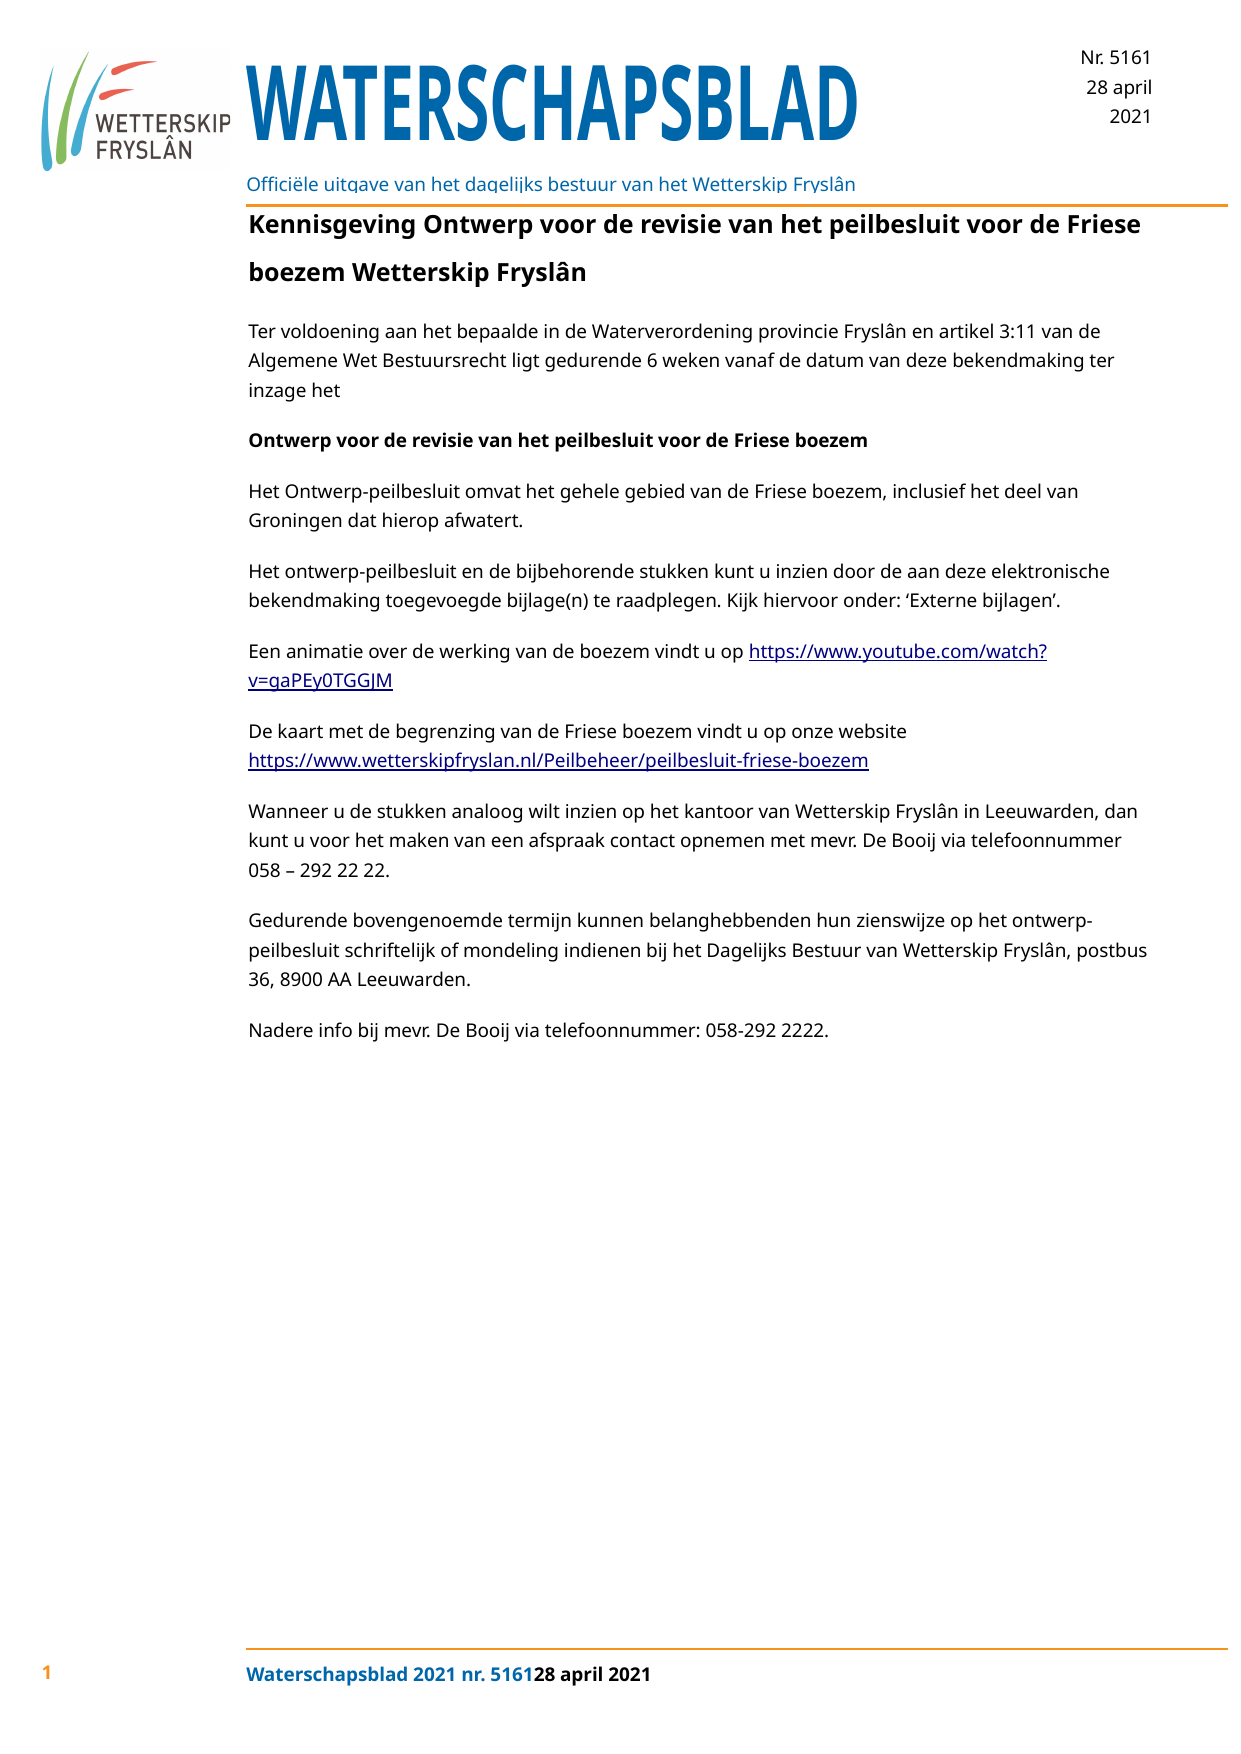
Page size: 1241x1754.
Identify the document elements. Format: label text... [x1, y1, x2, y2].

text Ontwerp voor de revisie van het peilbesluit voor de Friese boezem [248, 427, 1152, 453]
text Gedurende bovengenoemde termijn kunnen belanghebbenden hun zienswijze op het ontwerp-peilbesluit schriftelijk of mondeling indienen bij het Dagelijks Bestuur van Wetterskip Fryslân, postbus 36, 8900 AA Leeuwarden. [248, 907, 1152, 992]
text Wanneer u de stukken analoog wilt inzien op het kantoor van Wetterskip Fryslân in Leeuwarden, dan kunt u voor het maken van een afspraak contact opnemen met mevr. De Booij via telefoonnummer 058 – 292 22 22. [248, 798, 1152, 883]
text Kennisgeving Ontwerp voor de revisie van het peilbesluit voor de Friese boezem Wetterskip Fryslân [248, 207, 1152, 288]
text Ter voldoening aan het bepaalde in de Waterverordening provincie Fryslân en artikel 3:11 van de Algemene Wet Bestuursrecht ligt gedurende 6 weken vanaf de datum van deze bekendmaking ter inzage het [248, 318, 1152, 403]
picture [41, 47, 231, 172]
text Nadere info bij mevr. De Booij via telefoonnummer: 058-292 2222. [248, 1017, 1152, 1043]
text Het ontwerp-peilbesluit en de bijbehorende stukken kunt u inzien door de aan deze elektronische bekendmaking toegevoegde bijlage(n) te raadplegen. Kijk hiervoor onder: ‘Externe bijlagen’. [248, 558, 1152, 613]
text Het Ontwerp-peilbesluit omvat het gehele gebied van de Friese boezem, inclusief het deel van Groningen dat hierop afwatert. [248, 478, 1152, 533]
text De kaart met de begrenzing van de Friese boezem vindt u op onze website https://www.wetterskipfryslan.nl/Peilbeheer/peilbesluit-friese-boezem [248, 718, 1152, 773]
text Een animatie over de werking van de boezem vindt u op https://www.youtube.com/watch?v=gaPEy0TGGJM [248, 638, 1152, 693]
